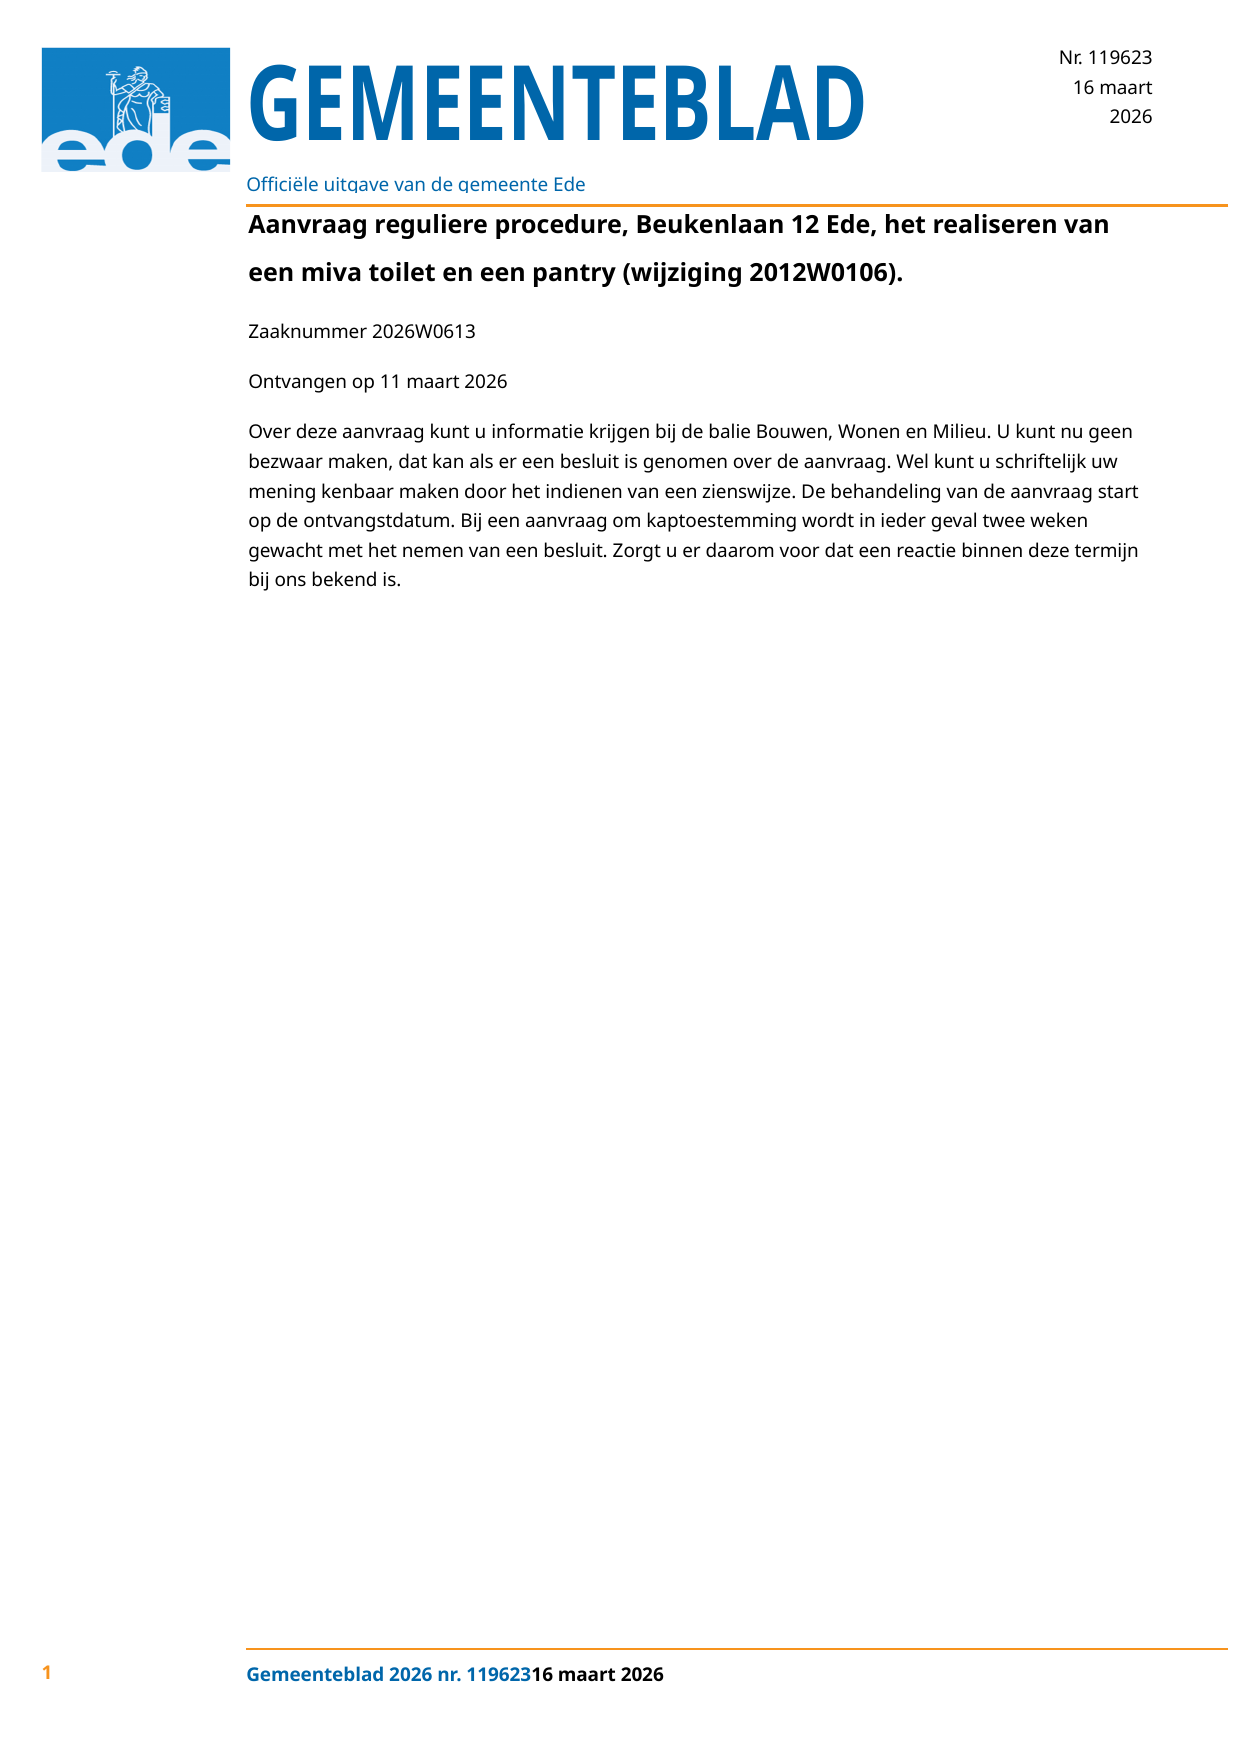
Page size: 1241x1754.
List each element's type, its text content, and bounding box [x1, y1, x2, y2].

text Aanvraag reguliere procedure, Beukenlaan 12 Ede, het realiseren van een miva toilet en een pantry (wijziging 2012W0106). [248, 207, 1152, 288]
text Ontvangen op 11 maart 2026 [248, 368, 1152, 394]
text Over deze aanvraag kunt u informatie krijgen bij de balie Bouwen, Wonen en Milieu. U kunt nu geen bezwaar maken, dat kan als er een besluit is genomen over de aanvraag. Wel kunt u schriftelijk uw mening kenbaar maken door het indienen van een zienswijze. De behandeling van de aanvraag start op de ontvangstdatum. Bij een aanvraag om kaptoestemming wordt in ieder geval twee weken gewacht met het nemen van een besluit. Zorgt u er daarom voor dat een reactie binnen deze termijn bij ons bekend is. [248, 419, 1152, 592]
picture [41, 47, 231, 172]
text Zaaknummer 2026W0613 [248, 318, 1152, 344]
